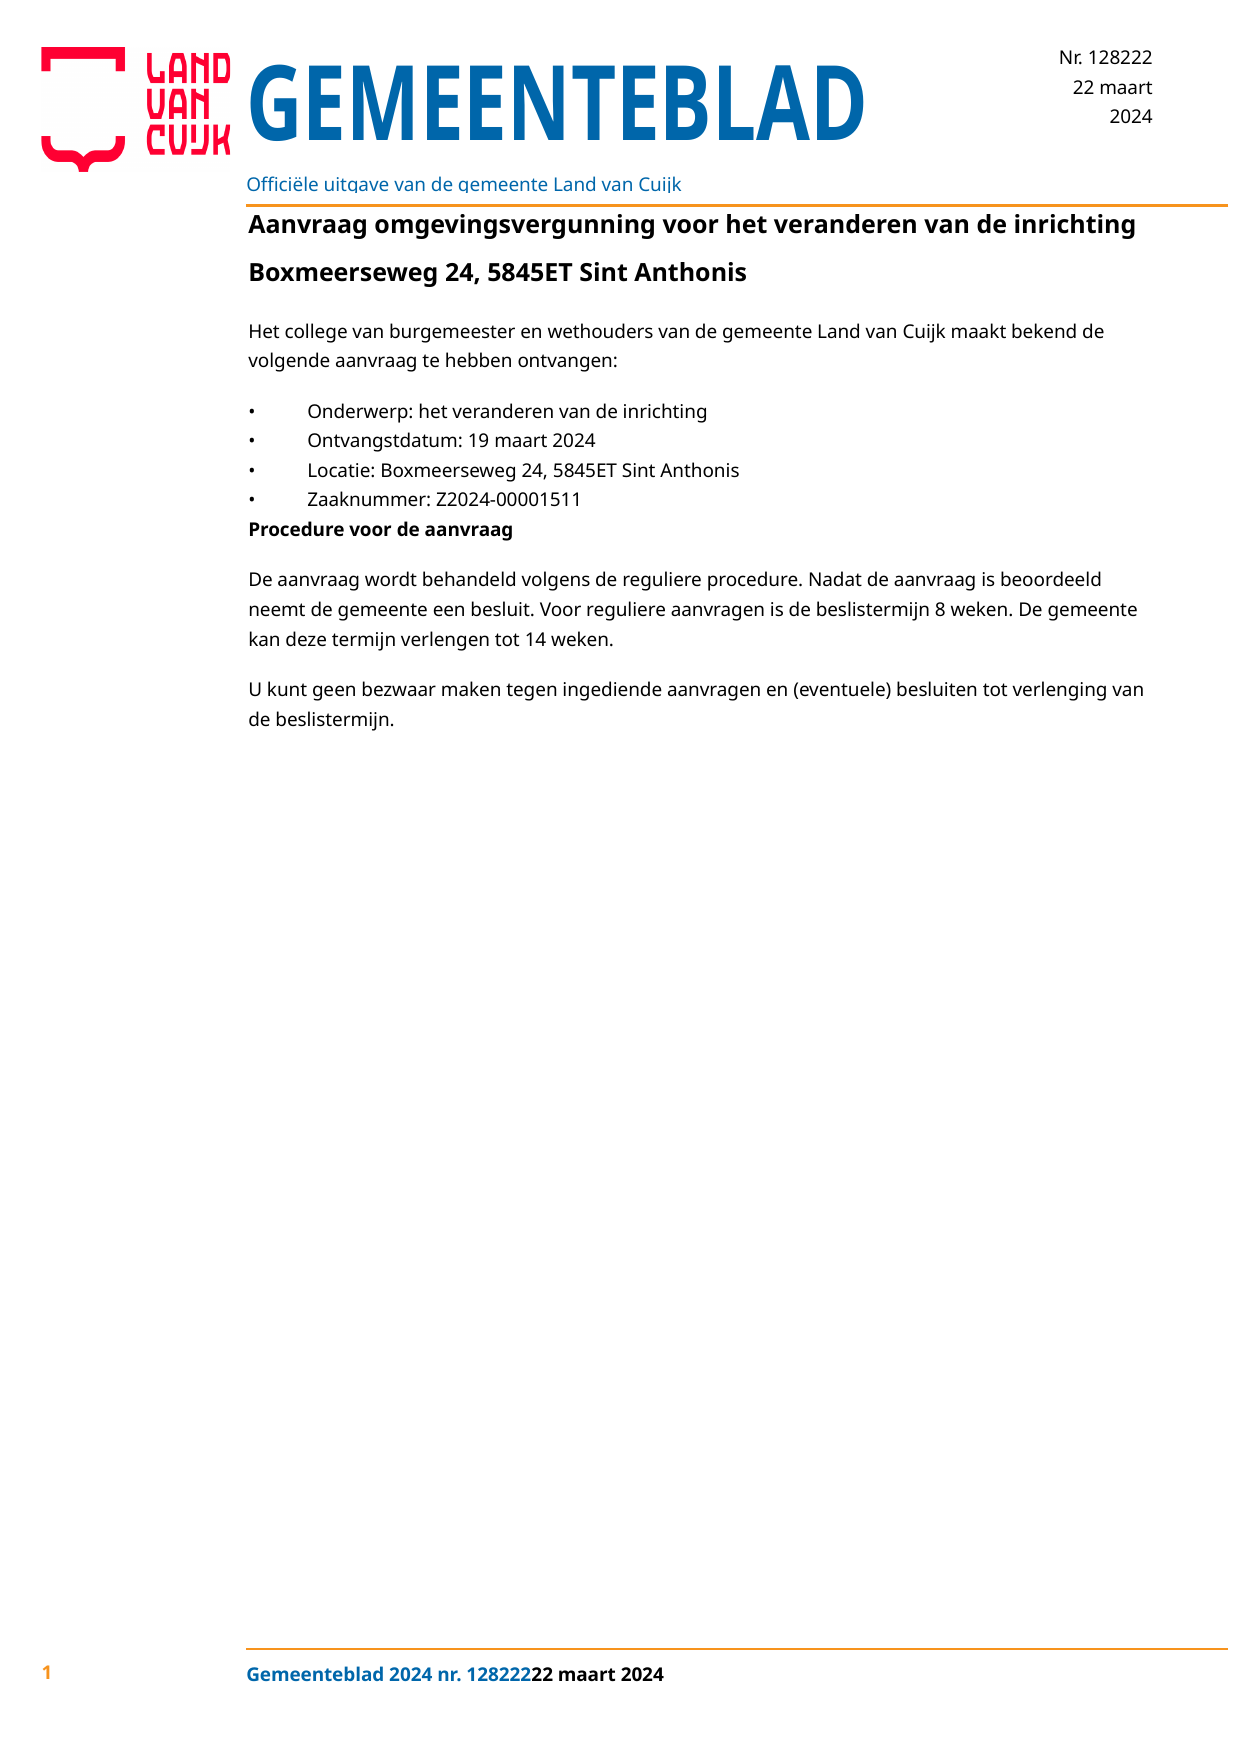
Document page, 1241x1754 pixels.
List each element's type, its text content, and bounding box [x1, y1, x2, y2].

list Ontvangstdatum: 19 maart 2024 [248, 427, 1152, 453]
picture [41, 47, 231, 172]
text De aanvraag wordt behandeld volgens de reguliere procedure. Nadat de aanvraag is beoordeeld neemt de gemeente een besluit. Voor reguliere aanvragen is de beslistermijn 8 weken. De gemeente kan deze termijn verlengen tot 14 weken. [248, 567, 1152, 652]
text Het college van burgemeester en wethouders van de gemeente Land van Cuijk maakt bekend de volgende aanvraag te hebben ontvangen: [248, 318, 1152, 373]
text U kunt geen bezwaar maken tegen ingediende aanvragen en (eventuele) besluiten tot verlenging van de beslistermijn. [248, 676, 1152, 732]
list Zaaknummer: Z2024-00001511 [248, 487, 1152, 512]
list Locatie: Boxmeerseweg 24, 5845ET Sint Anthonis [248, 457, 1152, 483]
list Onderwerp: het veranderen van de inrichting [248, 398, 1152, 424]
text Procedure voor de aanvraag [248, 516, 1152, 542]
text Aanvraag omgevingsvergunning voor het veranderen van de inrichting Boxmeerseweg 24, 5845ET Sint Anthonis [248, 207, 1152, 288]
